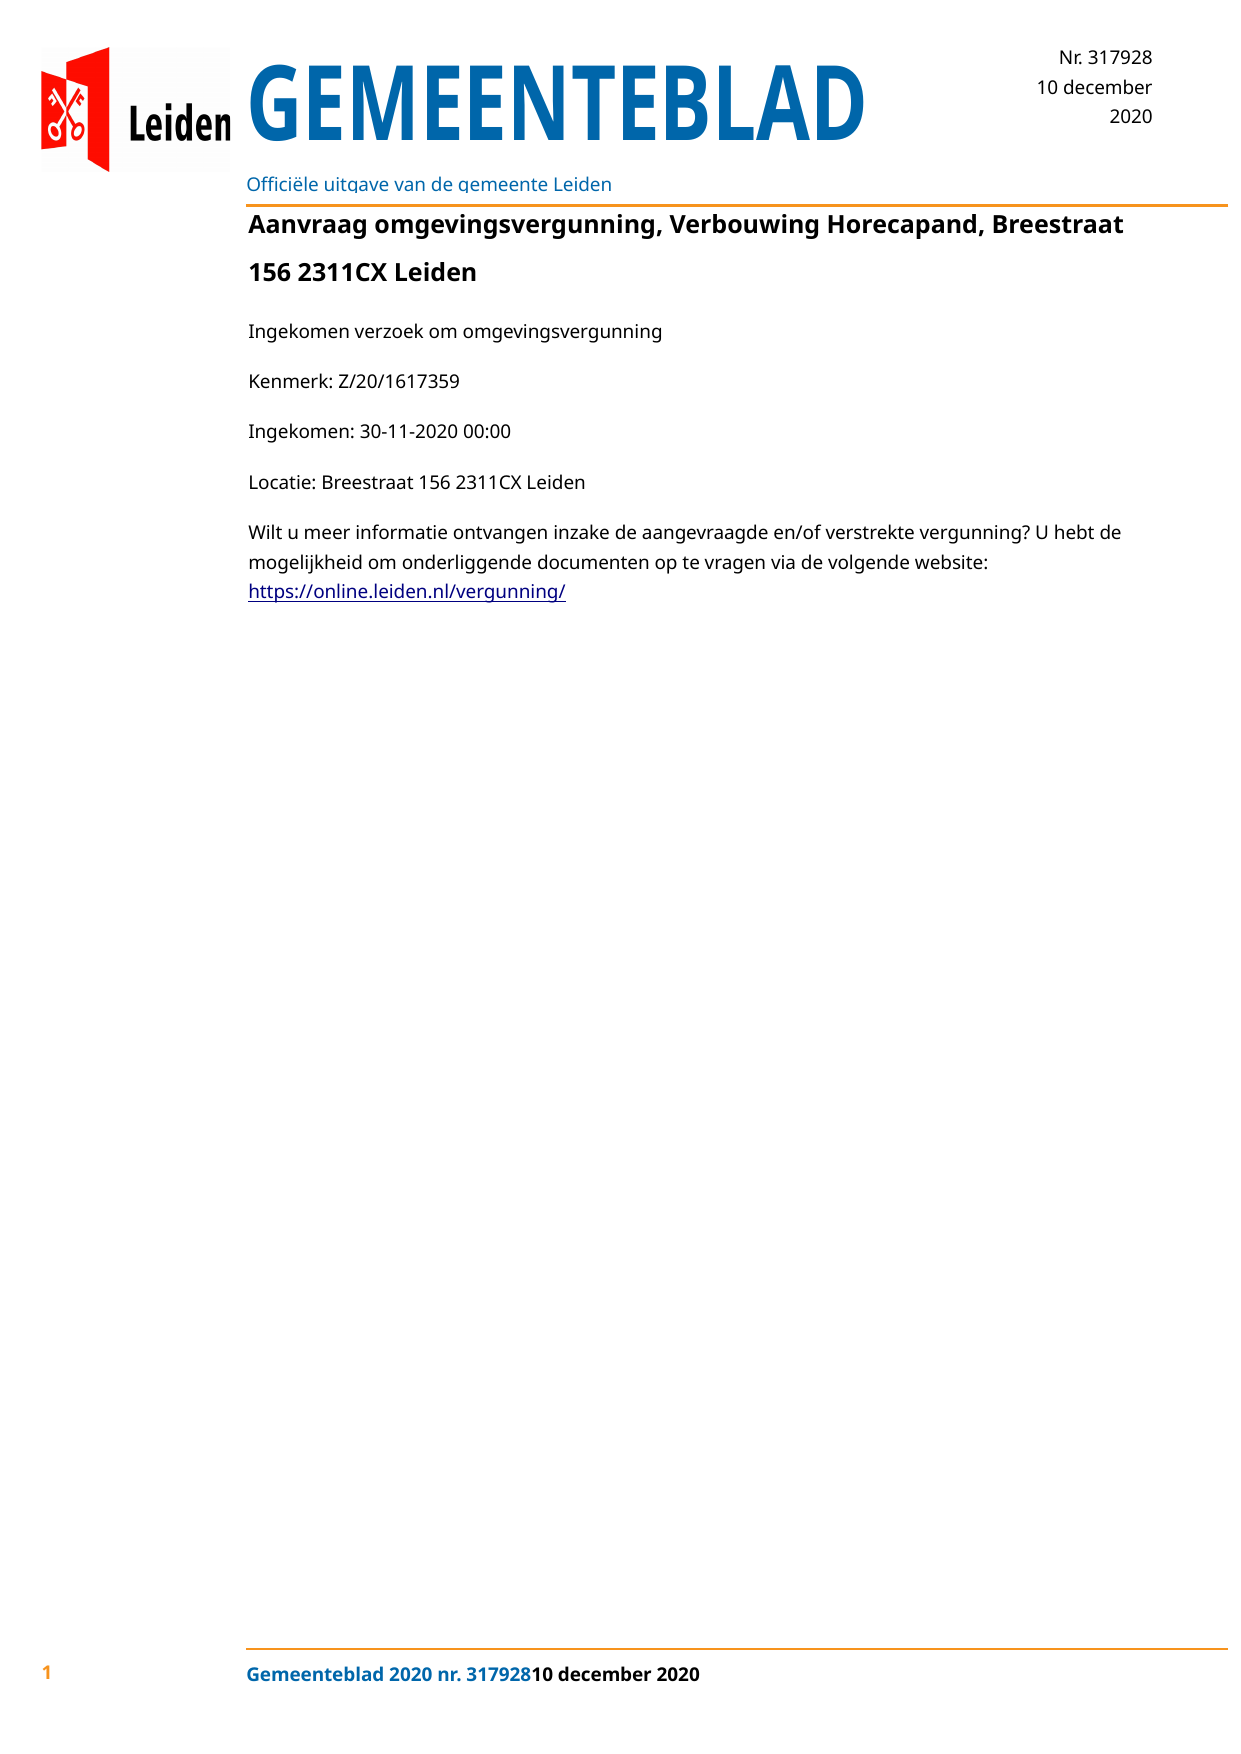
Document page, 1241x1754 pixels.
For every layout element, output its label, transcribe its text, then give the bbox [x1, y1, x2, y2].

text Locatie: Breestraat 156 2311CX Leiden [248, 469, 1152, 495]
text Ingekomen: 30-11-2020 00:00 [248, 419, 1152, 444]
text Aanvraag omgevingsvergunning, Verbouwing Horecapand, Breestraat 156 2311CX Leiden [248, 207, 1152, 288]
picture [41, 47, 231, 172]
text Kenmerk: Z/20/1617359 [248, 368, 1152, 394]
text Wilt u meer informatie ontvangen inzake de aangevraagde en/of verstrekte vergunning? U hebt de mogelijkheid om onderliggende documenten op te vragen via de volgende website: https://online.leiden.nl/vergunning/ [248, 519, 1152, 604]
text Ingekomen verzoek om omgevingsvergunning [248, 318, 1152, 344]
